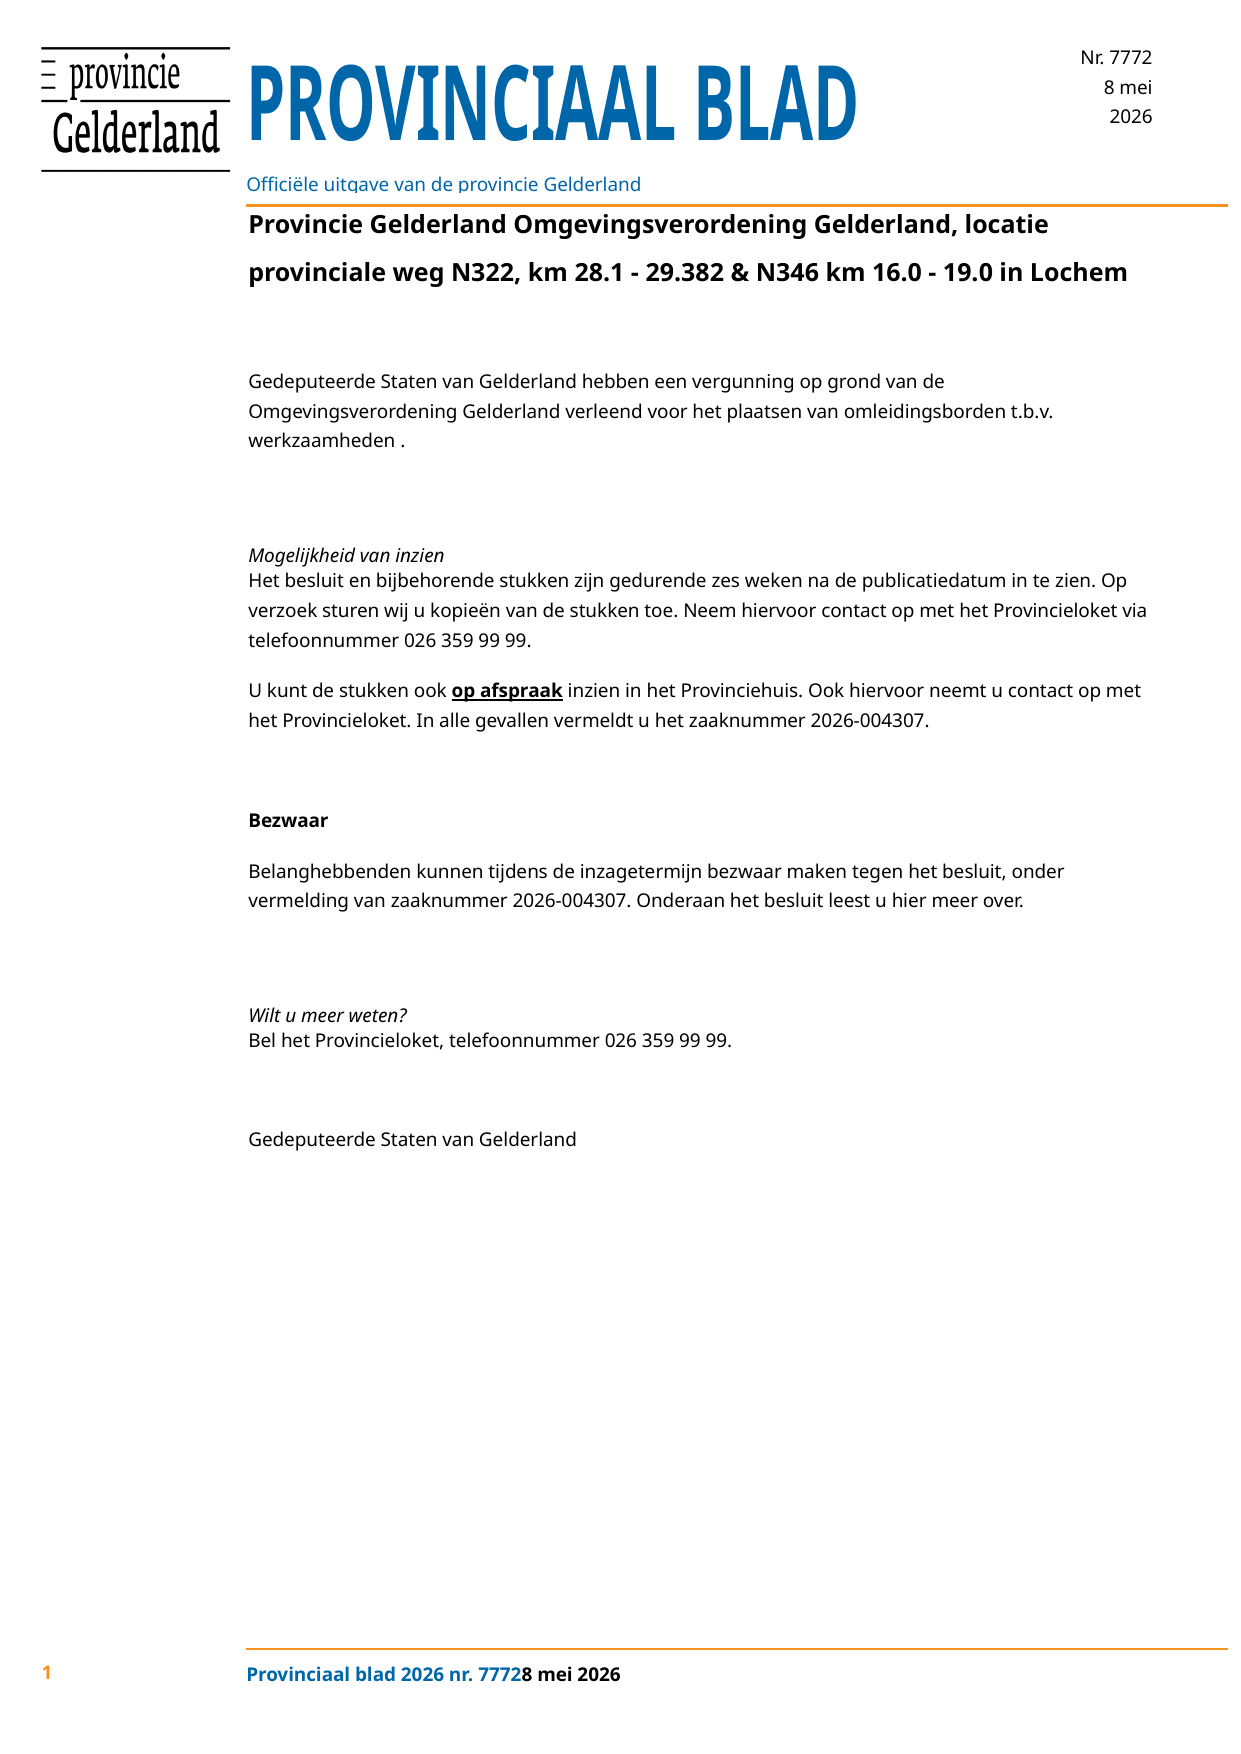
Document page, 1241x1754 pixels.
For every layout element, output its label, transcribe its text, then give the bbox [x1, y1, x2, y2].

text Bezwaar [248, 808, 1152, 833]
text Belanghebbenden kunnen tijdens de inzagetermijn bezwaar maken tegen het besluit, onder vermelding van zaaknummer 2026-004307. Onderaan het besluit leest u hier meer over. [248, 858, 1152, 913]
text Gedeputeerde Staten van Gelderland hebben een vergunning op grond van de Omgevingsverordening Gelderland verleend voor het plaatsen van omleidingsborden t.b.v. werkzaamheden . [248, 368, 1152, 453]
picture [41, 47, 231, 172]
text Mogelijkheid van inzien [248, 542, 1152, 568]
text Gedeputeerde Staten van Gelderland [248, 1126, 1152, 1152]
text Bel het Provincieloket, telefoonnummer 026 359 99 99. [248, 1028, 1152, 1053]
text Wilt u meer weten? [248, 1002, 1152, 1028]
text Het besluit en bijbehorende stukken zijn gedurende zes weken na de publicatiedatum in te zien. Op verzoek sturen wij u kopieën van de stukken toe. Neem hiervoor contact op met het Provincieloket via telefoonnummer 026 359 99 99. [248, 568, 1152, 652]
text U kunt de stukken ook op afspraak inzien in het Provinciehuis. Ook hiervoor neemt u contact op met het Provincieloket. In alle gevallen vermeldt u het zaaknummer 2026-004307. [248, 677, 1152, 732]
text Provincie Gelderland Omgevingsverordening Gelderland, locatie provinciale weg N322, km 28.1 - 29.382 & N346 km 16.0 - 19.0 in Lochem [248, 207, 1152, 288]
